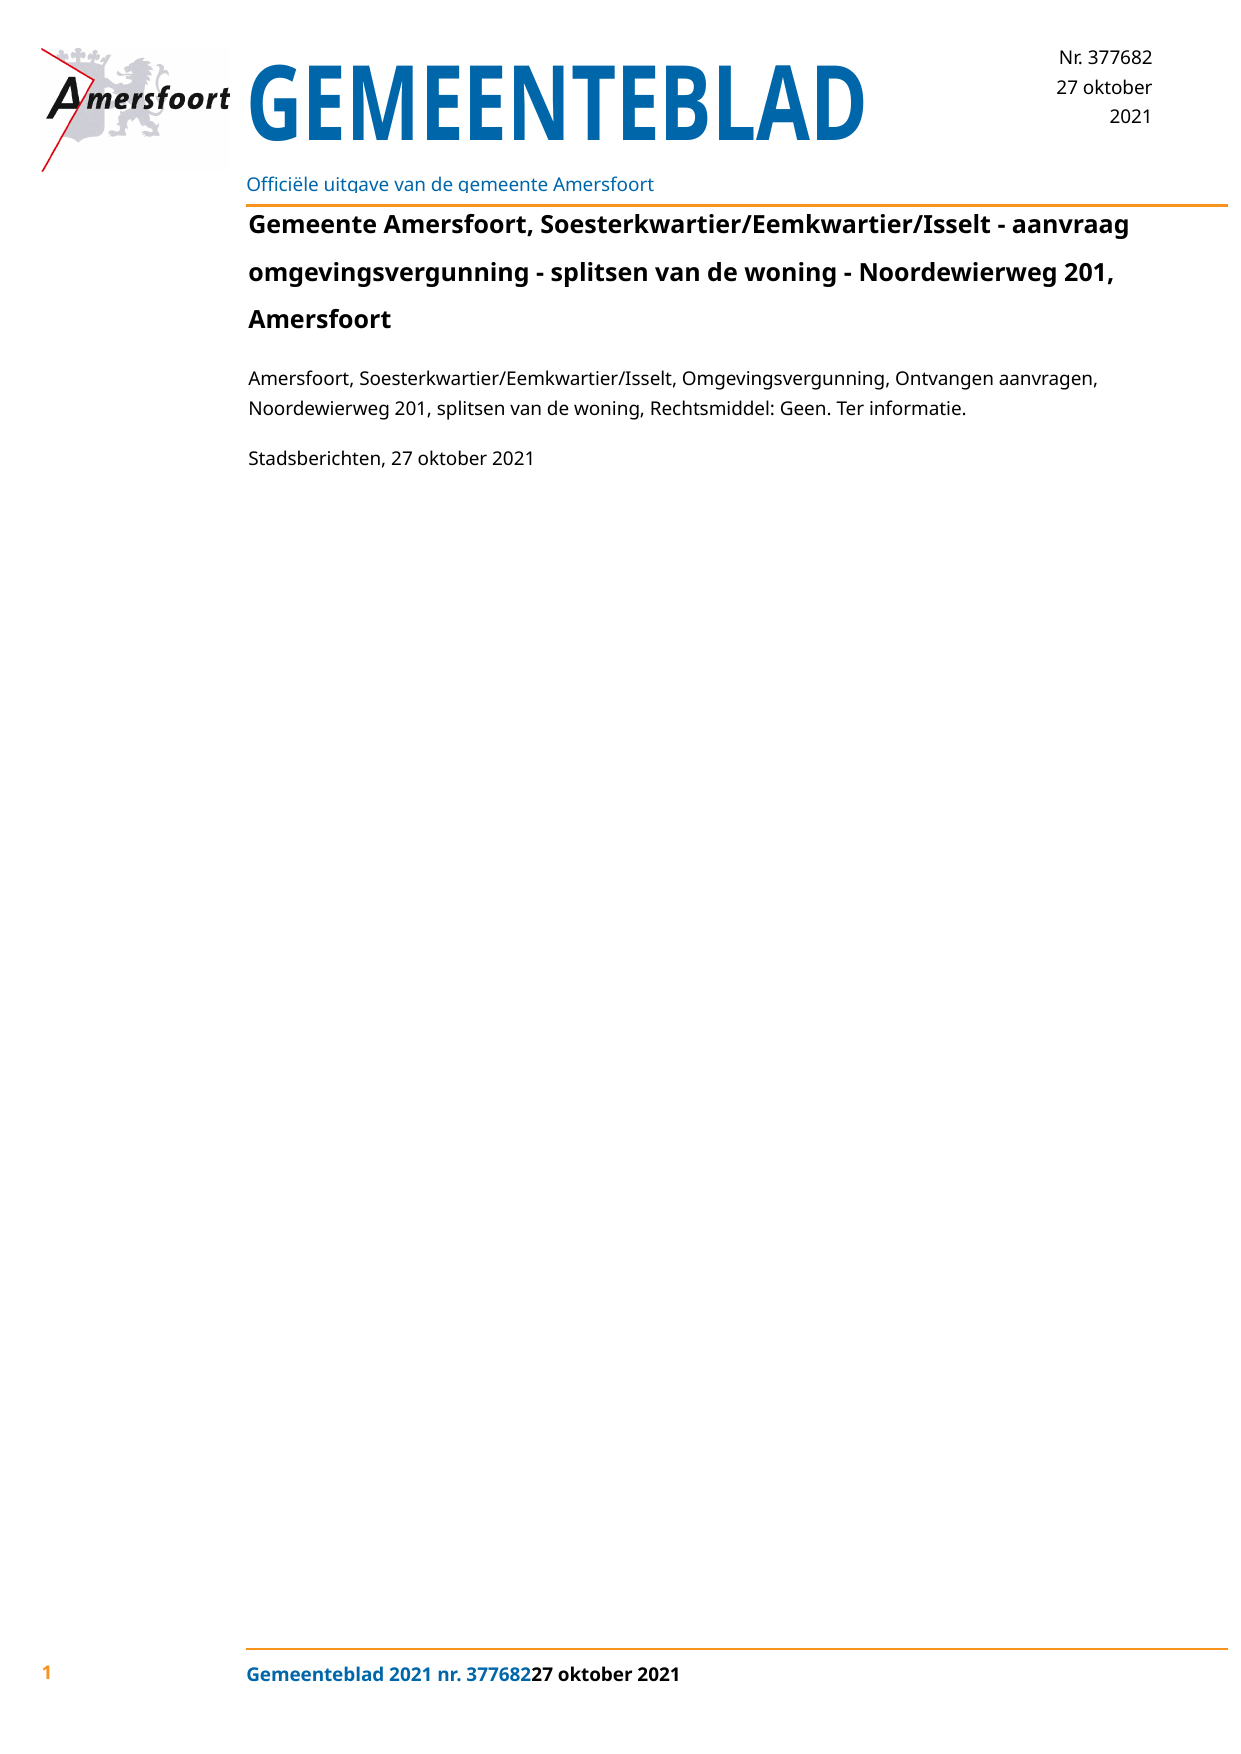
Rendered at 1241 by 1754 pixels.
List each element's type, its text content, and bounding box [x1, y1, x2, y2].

picture [41, 47, 231, 172]
text Gemeente Amersfoort, Soesterkwartier/Eemkwartier/Isselt - aanvraag omgevingsvergunning - splitsen van de woning - Noordewierweg 201, Amersfoort [248, 207, 1152, 336]
text Amersfoort, Soesterkwartier/Eemkwartier/Isselt, Omgevingsvergunning, Ontvangen aanvragen, Noordewierweg 201, splitsen van de woning, Rechtsmiddel: Geen. Ter informatie. [248, 366, 1152, 421]
text Stadsberichten, 27 oktober 2021 [248, 446, 1152, 471]
